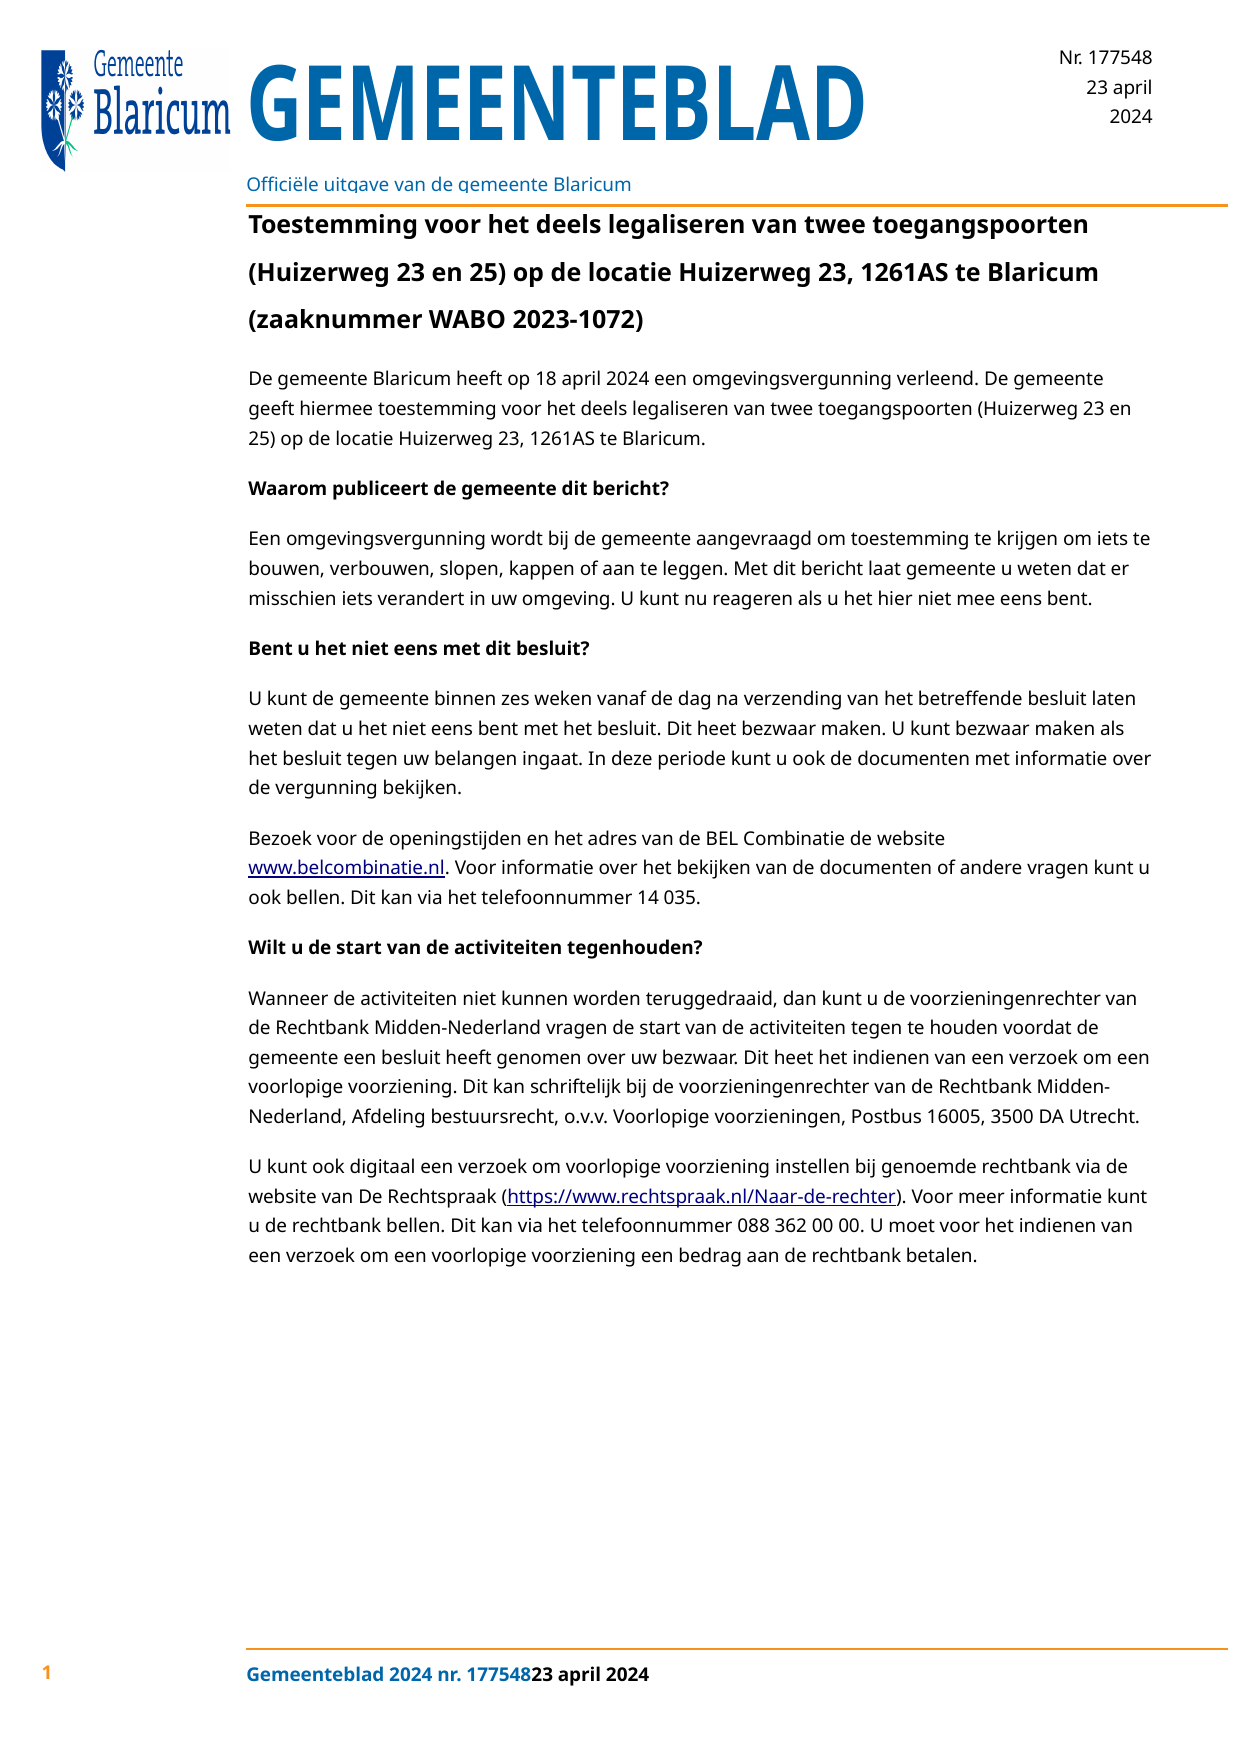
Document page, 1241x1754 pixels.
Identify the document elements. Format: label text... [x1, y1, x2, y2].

text De gemeente Blaricum heeft op 18 april 2024 een omgevingsvergunning verleend. De gemeente geeft hiermee toestemming voor het deels legaliseren van twee toegangspoorten (Huizerweg 23 en 25) op de locatie Huizerweg 23, 1261AS te Blaricum. [248, 366, 1152, 450]
text U kunt ook digitaal een verzoek om voorlopige voorziening instellen bij genoemde rechtbank via de website van De Rechtspraak (https://www.rechtspraak.nl/Naar-de-rechter). Voor meer informatie kunt u de rechtbank bellen. Dit kan via het telefoonnummer 088 362 00 00. U moet voor het indienen van een verzoek om een voorlopige voorziening een bedrag aan de rechtbank betalen. [248, 1153, 1152, 1268]
picture [41, 47, 231, 172]
text Waarom publiceert de gemeente dit bericht? [248, 475, 1152, 501]
text U kunt de gemeente binnen zes weken vanaf de dag na verzending van het betreffende besluit laten weten dat u het niet eens bent met het besluit. Dit heet bezwaar maken. U kunt bezwaar maken als het besluit tegen uw belangen ingaat. In deze periode kunt u ook de documenten met informatie over de vergunning bekijken. [248, 686, 1152, 800]
text Een omgevingsvergunning wordt bij de gemeente aangevraagd om toestemming te krijgen om iets te bouwen, verbouwen, slopen, kappen of aan te leggen. Met dit bericht laat gemeente u weten dat er misschien iets verandert in uw omgeving. U kunt nu reageren als u het hier niet mee eens bent. [248, 526, 1152, 610]
text Wanneer de activiteiten niet kunnen worden teruggedraaid, dan kunt u de voorzieningenrechter van de Rechtbank Midden-Nederland vragen de start van de activiteiten tegen te houden voordat de gemeente een besluit heeft genomen over uw bezwaar. Dit heet het indienen van een verzoek om een voorlopige voorziening. Dit kan schriftelijk bij de voorzieningenrechter van de Rechtbank Midden-Nederland, Afdeling bestuursrecht, o.v.v. Voorlopige voorzieningen, Postbus 16005, 3500 DA Utrecht. [248, 985, 1152, 1129]
text Bent u het niet eens met dit besluit? [248, 635, 1152, 661]
text Bezoek voor de openingstijden en het adres van de BEL Combinatie de website www.belcombinatie.nl. Voor informatie over het bekijken van de documenten of andere vragen kunt u ook bellen. Dit kan via het telefoonnummer 14 035. [248, 825, 1152, 909]
text Toestemming voor het deels legaliseren van twee toegangspoorten (Huizerweg 23 en 25) op de locatie Huizerweg 23, 1261AS te Blaricum (zaaknummer WABO 2023-1072) [248, 207, 1152, 336]
text Wilt u de start van de activiteiten tegenhouden? [248, 934, 1152, 960]
